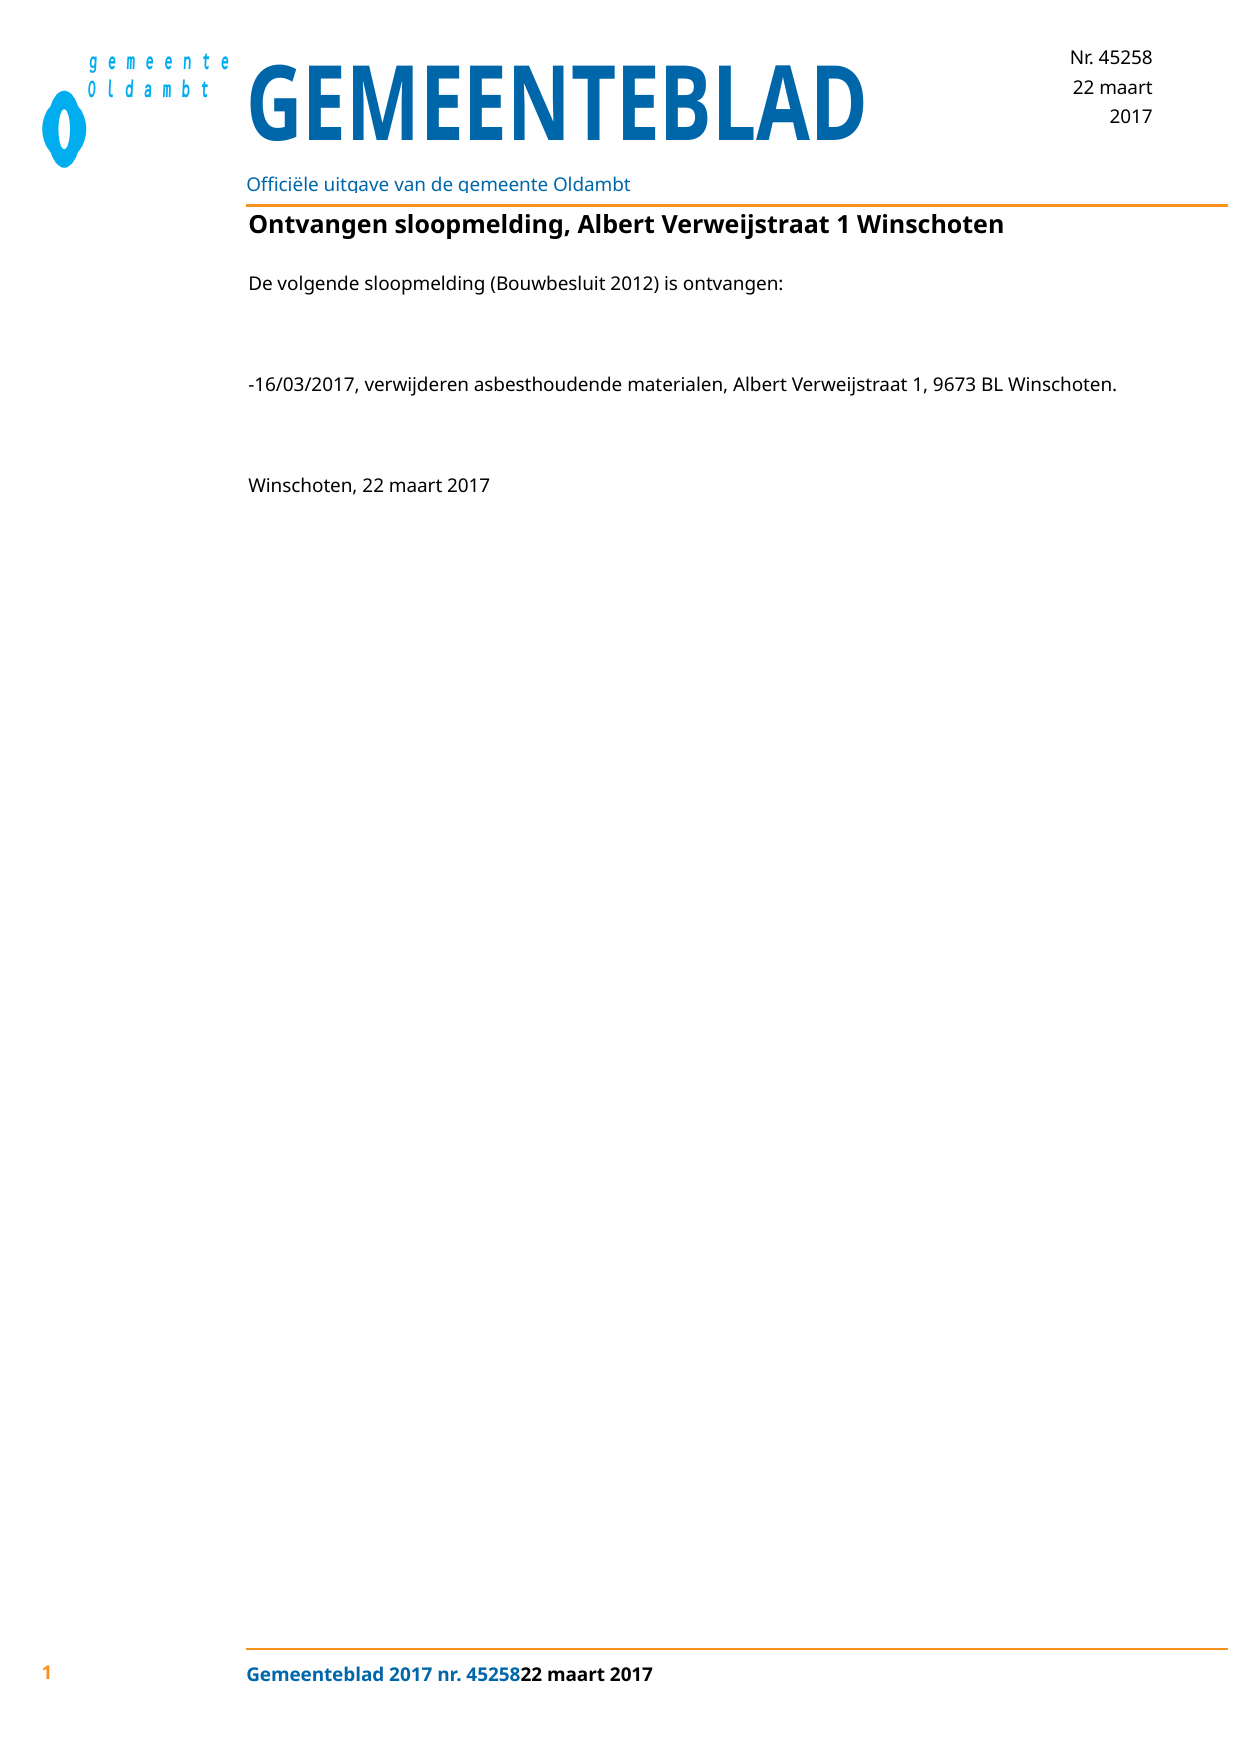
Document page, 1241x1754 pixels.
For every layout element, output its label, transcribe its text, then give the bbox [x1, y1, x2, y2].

picture [41, 47, 231, 172]
text Ontvangen sloopmelding, Albert Verweijstraat 1 Winschoten [248, 207, 1152, 241]
text -16/03/2017, verwijderen asbesthoudende materialen, Albert Verweijstraat 1, 9673 BL Winschoten. [248, 371, 1152, 397]
text Winschoten, 22 maart 2017 [248, 472, 1152, 498]
text De volgende sloopmelding (Bouwbesluit 2012) is ontvangen: [248, 270, 1152, 296]
